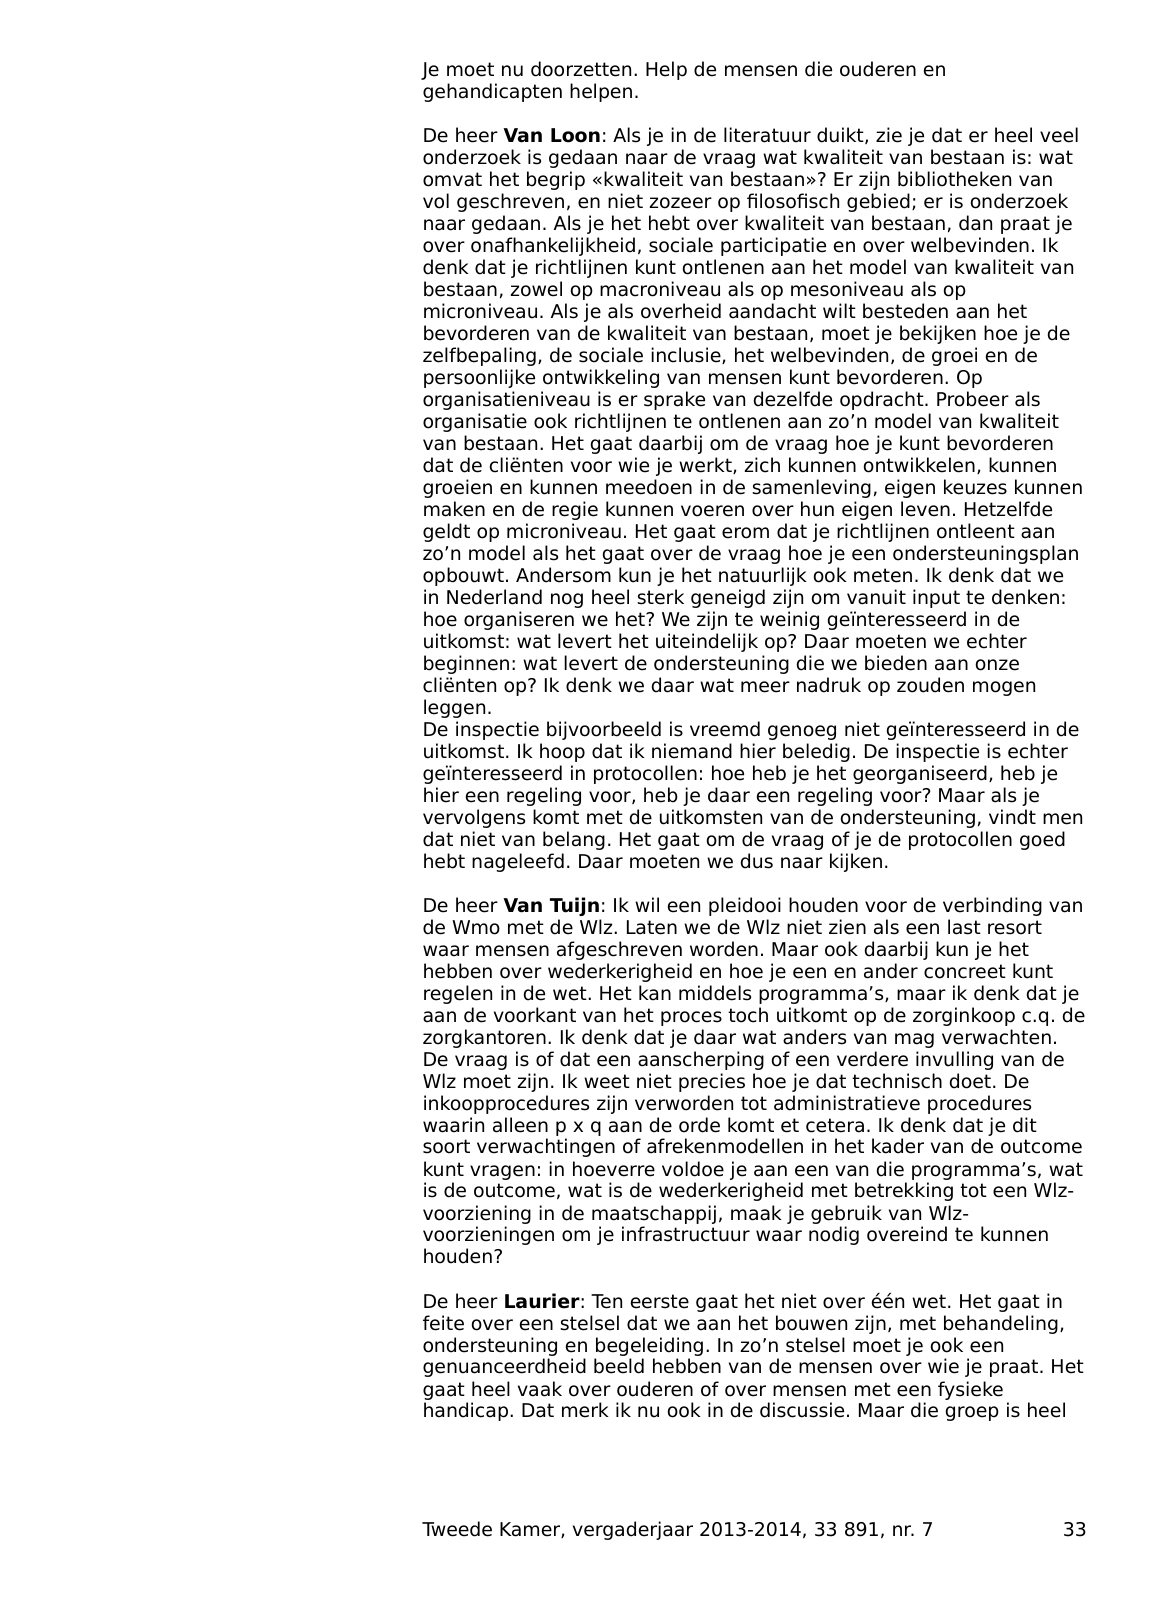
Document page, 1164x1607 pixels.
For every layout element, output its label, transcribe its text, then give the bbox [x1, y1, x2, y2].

text De heer Van Loon: Als je in de literatuur duikt, zie je dat er heel veel onderzoek is gedaan naar de vraag wat kwaliteit van bestaan is: wat omvat het begrip «kwaliteit van bestaan»? Er zijn bibliotheken van vol geschreven, en niet zozeer op filosofisch gebied; er is onderzoek naar gedaan. Als je het hebt over kwaliteit van bestaan, dan praat je over onafhankelijkheid, sociale participatie en over welbevinden. Ik denk dat je richtlijnen kunt ontlenen aan het model van kwaliteit van bestaan, zowel op macroniveau als op mesoniveau als op microniveau. Als je als overheid aandacht wilt besteden aan het bevorderen van de kwaliteit van bestaan, moet je bekijken hoe je de zelfbepaling, de sociale inclusie, het welbevinden, de groei en de persoonlijke ontwikkeling van mensen kunt bevorderen. Op organisatieniveau is er sprake van dezelfde opdracht. Probeer als organisatie ook richtlijnen te ontlenen aan zo’n model van kwaliteit van bestaan. Het gaat daarbij om de vraag hoe je kunt bevorderen dat de cliënten voor wie je werkt, zich kunnen ontwikkelen, kunnen groeien en kunnen meedoen in de samenleving, eigen keuzes kunnen maken en de regie kunnen voeren over hun eigen leven. Hetzelfde geldt op microniveau. Het gaat erom dat je richtlijnen ontleent aan zo’n model als het gaat over de vraag hoe je een ondersteuningsplan opbouwt. Andersom kun je het natuurlijk ook meten. Ik denk dat we in Nederland nog heel sterk geneigd zijn om vanuit input te denken: hoe organiseren we het? We zijn te weinig geïnteresseerd in de uitkomst: wat levert het uiteindelijk op? Daar moeten we echter beginnen: wat levert de ondersteuning die we bieden aan onze cliënten op? Ik denk we daar wat meer nadruk op zouden mogen leggen. [422, 125, 1087, 719]
text De heer Van Tuijn: Ik wil een pleidooi houden voor de verbinding van de Wmo met de Wlz. Laten we de Wlz niet zien als een last resort waar mensen afgeschreven worden. Maar ook daarbij kun je het hebben over wederkerigheid en hoe je een en ander concreet kunt regelen in de wet. Het kan middels programma’s, maar ik denk dat je aan de voorkant van het proces toch uitkomt op de zorginkoop c.q. de zorgkantoren. Ik denk dat je daar wat anders van mag verwachten. De vraag is of dat een aanscherping of een verdere invulling van de Wlz moet zijn. Ik weet niet precies hoe je dat technisch doet. De inkoopprocedures zijn verworden tot administratieve procedures waarin alleen p x q aan de orde komt et cetera. Ik denk dat je dit soort verwachtingen of afrekenmodellen in het kader van de outcome kunt vragen: in hoeverre voldoe je aan een van die programma’s, wat is de outcome, wat is de wederkerigheid met betrekking tot een Wlz-voorziening in de maatschappij, maak je gebruik van Wlz-voorzieningen om je infrastructuur waar nodig overeind te kunnen houden? [422, 895, 1087, 1268]
text Je moet nu doorzetten. Help de mensen die ouderen en gehandicapten helpen. [422, 59, 1087, 103]
text De inspectie bijvoorbeeld is vreemd genoeg niet geïnteresseerd in de uitkomst. Ik hoop dat ik niemand hier beledig. De inspectie is echter geïnteresseerd in protocollen: hoe heb je het georganiseerd, heb je hier een regeling voor, heb je daar een regeling voor? Maar als je vervolgens komt met de uitkomsten van de ondersteuning, vindt men dat niet van belang. Het gaat om de vraag of je de protocollen goed hebt nageleefd. Daar moeten we dus naar kijken. [422, 719, 1087, 872]
text De heer Laurier: Ten eerste gaat het niet over één wet. Het gaat in feite over een stelsel dat we aan het bouwen zijn, met behandeling, ondersteuning en begeleiding. In zo’n stelsel moet je ook een genuanceerdheid beeld hebben van de mensen over wie je praat. Het gaat heel vaak over ouderen of over mensen met een fysieke handicap. Dat merk ik nu ook in de discussie. Maar die groep is heel [422, 1291, 1087, 1422]
